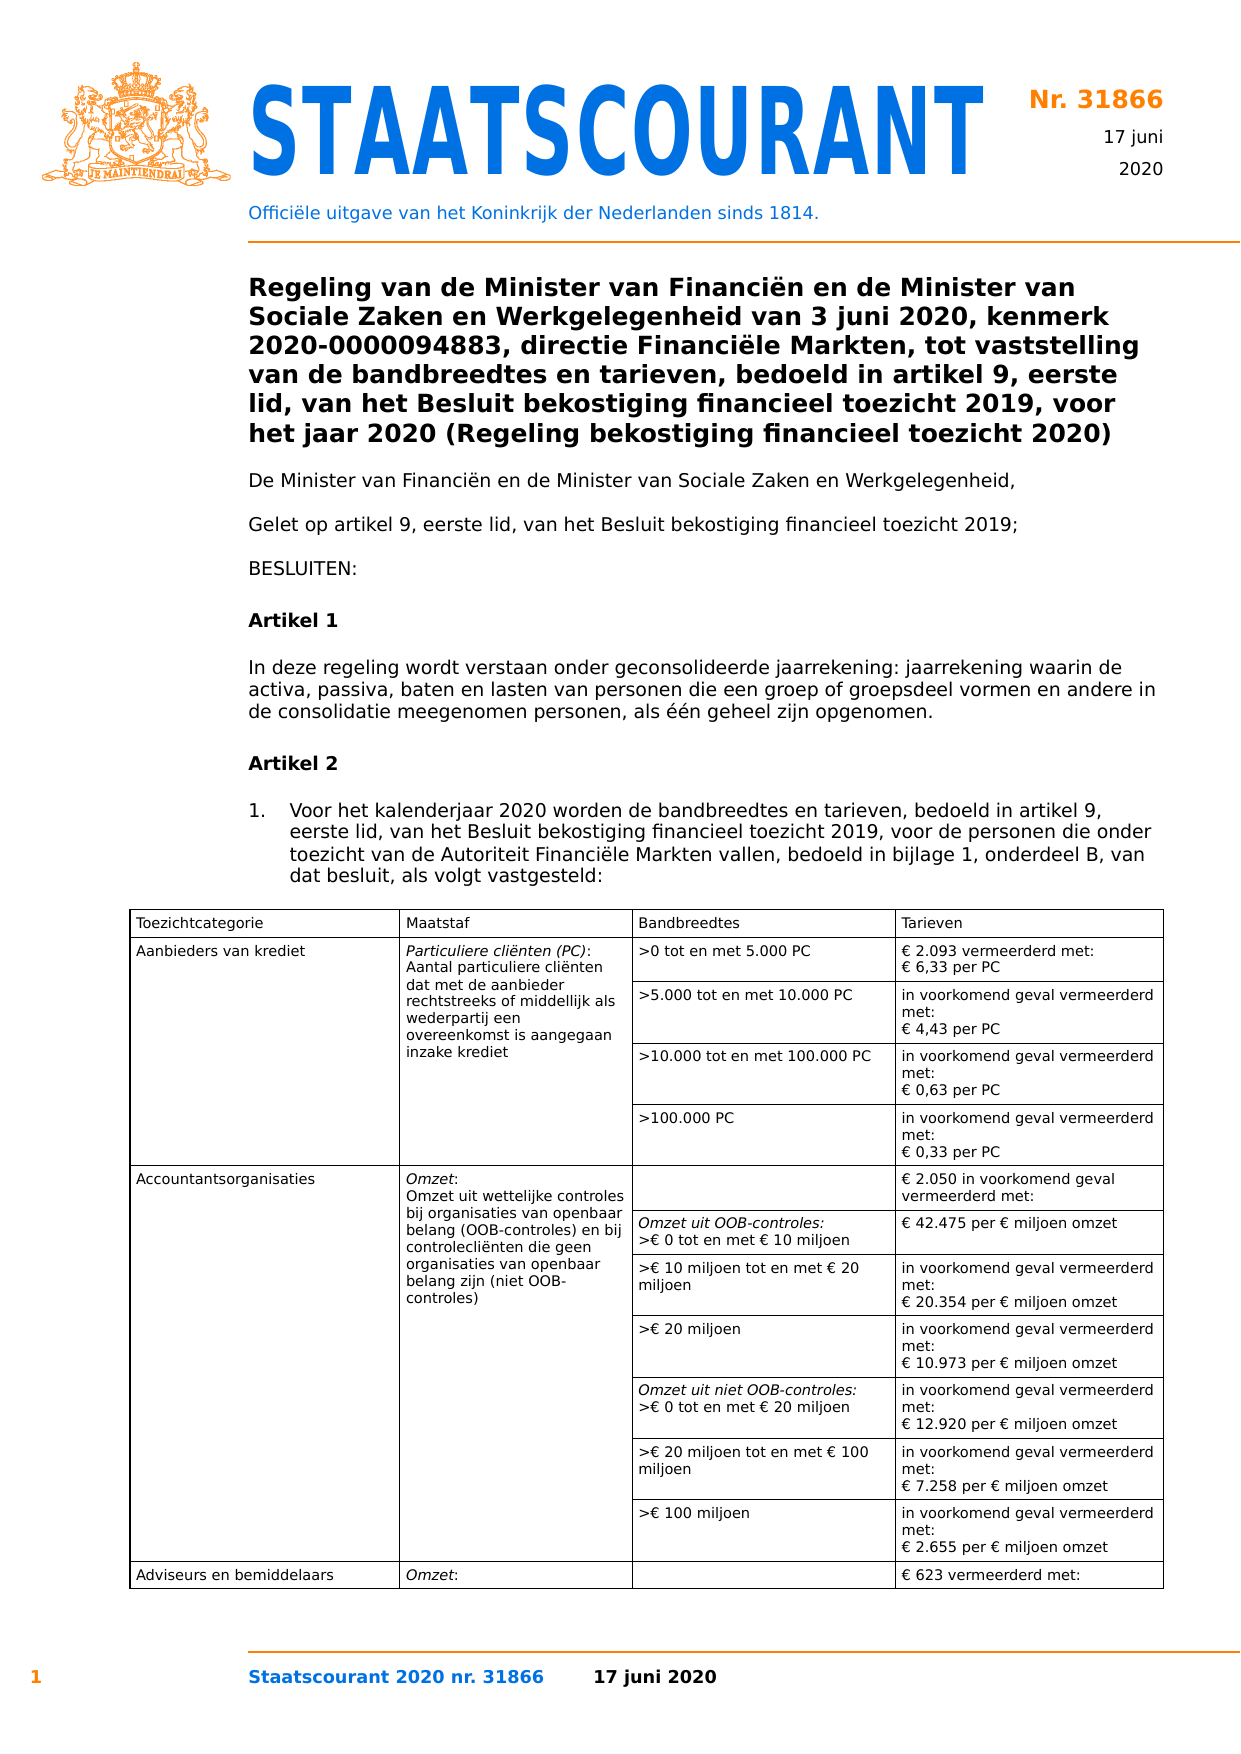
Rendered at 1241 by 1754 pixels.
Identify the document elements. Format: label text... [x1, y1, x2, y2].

table_cell >10.000 tot en met 100.000 PC [633, 1044, 895, 1104]
table_cell >0 tot en met 5.000 PC [633, 938, 895, 981]
table_cell Accountantsorganisaties [131, 1166, 399, 1561]
table_cell in voorkomend geval vermeerderd met: € 0,33 per PC [896, 1105, 1163, 1165]
table_cell >€ 100 miljoen [633, 1500, 895, 1561]
table_cell 17 juni [998, 121, 1240, 153]
table_cell in voorkomend geval vermeerderd met: € 12.920 per € miljoen omzet [896, 1378, 1163, 1438]
subtitle Artikel 2 [248, 752, 1163, 774]
table_cell 2020 [998, 153, 1240, 203]
table_cell [633, 1562, 895, 1588]
text In deze regeling wordt verstaan onder geconsolideerde jaarrekening: jaarrekening waarin de activa, passiva, baten en lasten van personen die een groep of groepsdeel vormen en andere in de consolidatie meegenomen personen, als één geheel zijn opgenomen. [248, 657, 1163, 722]
table_header Maatstaf [400, 910, 632, 937]
text Gelet op artikel 9, eerste lid, van het Besluit bekostiging financieel toezicht 2019; [248, 514, 1163, 536]
table_cell >€ 20 miljoen [633, 1316, 895, 1377]
picture [41, 62, 231, 186]
table_header STAATSCOURANT [248, 62, 998, 203]
table_header Toezichtcategorie [131, 910, 399, 937]
table_cell in voorkomend geval vermeerderd met: € 4,43 per PC [896, 982, 1163, 1042]
table_cell Adviseurs en bemiddelaars [131, 1562, 399, 1588]
table_cell >€ 20 miljoen tot en met € 100 miljoen [633, 1439, 895, 1499]
text De Minister van Financiën en de Minister van Sociale Zaken en Werkgelegenheid, [248, 470, 1163, 492]
table_cell € 2.093 vermeerderd met: € 6,33 per PC [896, 938, 1163, 981]
table_cell >€ 10 miljoen tot en met € 20 miljoen [633, 1255, 895, 1315]
text 1. Voor het kalenderjaar 2020 worden de bandbreedtes en tarieven, bedoeld in artikel 9, eerste lid, van het Besluit bekostiging financieel toezicht 2019, voor de personen die onder toezicht van de Autoriteit Financiële Markten vallen, bedoeld in bijlage 1, onderdeel B, van dat besluit, als volgt vastgesteld: [248, 799, 1163, 887]
table_cell Particuliere cliënten (PC): Aantal particuliere cliënten dat met de aanbieder rechtstreeks of middellijk als wederpartij een overeenkomst is aangegaan inzake krediet [400, 938, 632, 1165]
table_cell >100.000 PC [633, 1105, 895, 1165]
subtitle Artikel 1 [248, 609, 1163, 632]
text BESLUITEN: [248, 558, 1163, 579]
table_header Nr. 31866 [998, 62, 1240, 121]
subtitle Regeling van de Minister van Financiën en de Minister van Sociale Zaken en Werkgelegenheid van 3 juni 2020, kenmerk 2020-0000094883, directie Financiële Markten, tot vaststelling van de bandbreedtes en tarieven, bedoeld in artikel 9, eerste lid, van het Besluit bekostiging financieel toezicht 2019, voor het jaar 2020 (Regeling bekostiging financieel toezicht 2020) [248, 273, 1163, 448]
table_cell Omzet: [400, 1562, 632, 1588]
table_cell in voorkomend geval vermeerderd met: € 20.354 per € miljoen omzet [896, 1255, 1163, 1315]
table_cell Officiële uitgave van het Koninkrijk der Nederlanden sinds 1814. [248, 203, 1240, 241]
table_cell € 2.050 in voorkomend geval vermeerderd met: [896, 1166, 1163, 1209]
table_header [25, 62, 248, 241]
table_cell Omzet: Omzet uit wettelijke controles bij organisaties van openbaar belang (OOB-controles) en bij controlecliënten die geen organisaties van openbaar belang zijn (niet OOB-controles) [400, 1166, 632, 1561]
table_cell in voorkomend geval vermeerderd met: € 0,63 per PC [896, 1044, 1163, 1104]
table_header Tarieven [896, 910, 1163, 937]
table_cell Omzet uit OOB-controles: >€ 0 tot en met € 10 miljoen [633, 1211, 895, 1254]
table_header Bandbreedtes [633, 910, 895, 937]
table_cell [633, 1166, 895, 1209]
table_cell Aanbieders van krediet [131, 938, 399, 1165]
table_cell in voorkomend geval vermeerderd met: € 2.655 per € miljoen omzet [896, 1500, 1163, 1561]
table_cell in voorkomend geval vermeerderd met: € 7.258 per € miljoen omzet [896, 1439, 1163, 1499]
table_cell € 623 vermeerderd met: [896, 1562, 1163, 1588]
table_cell € 42.475 per € miljoen omzet [896, 1211, 1163, 1254]
table_cell >5.000 tot en met 10.000 PC [633, 982, 895, 1042]
table_cell in voorkomend geval vermeerderd met: € 10.973 per € miljoen omzet [896, 1316, 1163, 1377]
table_cell Omzet uit niet OOB-controles: >€ 0 tot en met € 20 miljoen [633, 1378, 895, 1438]
